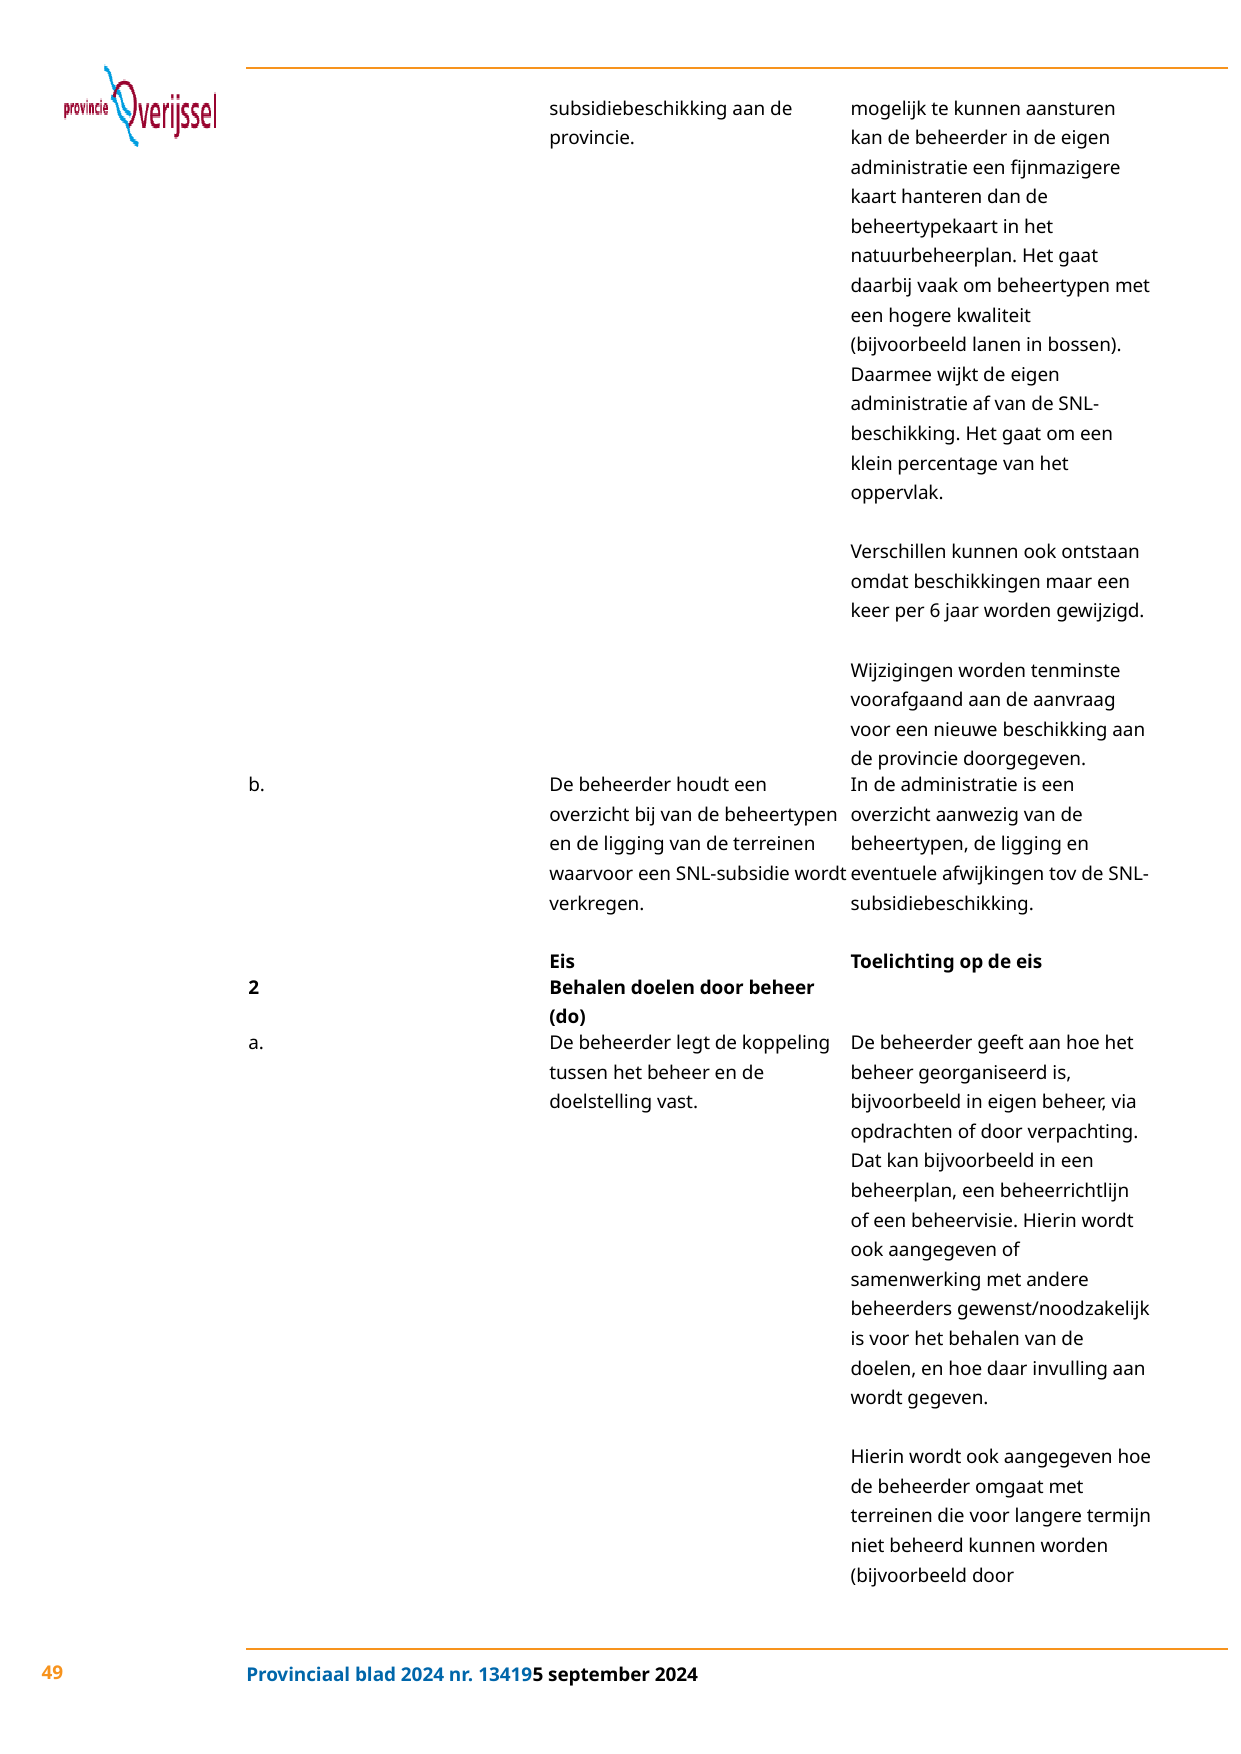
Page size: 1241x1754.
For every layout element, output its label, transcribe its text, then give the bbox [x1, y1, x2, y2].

table_cell [850, 974, 1152, 1029]
table_cell In de administratie is een overzicht aanwezig van de beheertypen, de ligging en eventuele afwijkingen tov de SNL-subsidiebeschikking. [850, 771, 1152, 915]
table_cell subsidiebeschikking aan de provincie. [549, 95, 850, 771]
table_cell De beheerder houdt een overzicht bij van de beheertypen en de ligging van de terreinen waarvoor een SNL-subsidie wordt verkregen. [549, 771, 850, 915]
table_cell 2 [248, 974, 549, 1029]
table_cell Behalen doelen door beheer (do) [549, 974, 850, 1029]
picture [41, 47, 231, 172]
table_header Eis [549, 948, 850, 974]
table_cell mogelijk te kunnen aansturen kan de beheerder in de eigen administratie een fijnmazigere kaart hanteren dan de beheertypekaart in het natuurbeheerplan. Het gaat daarbij vaak om beheertypen met een hogere kwaliteit (bijvoorbeeld lanen in bossen). Daarmee wijkt de eigen administratie af van de SNL-beschikking. Het gaat om een klein percentage van het oppervlak. Verschillen kunnen ook ontstaan omdat beschikkingen maar een keer per 6 jaar worden gewijzigd. Wijzigingen worden tenminste voorafgaand aan de aanvraag voor een nieuwe beschikking aan de provincie doorgegeven. [850, 95, 1152, 771]
table_cell b. [248, 771, 549, 915]
table_header [248, 948, 549, 974]
table_cell De beheerder geeft aan hoe het beheer georganiseerd is, bijvoorbeeld in eigen beheer, via opdrachten of door verpachting. Dat kan bijvoorbeeld in een beheerplan, een beheerrichtlijn of een beheervisie. Hierin wordt ook aangegeven of samenwerking met andere beheerders gewenst/noodzakelijk is voor het behalen van de doelen, en hoe daar invulling aan wordt gegeven. Hierin wordt ook aangegeven hoe de beheerder omgaat met terreinen die voor langere termijn niet beheerd kunnen worden (bijvoorbeeld door [850, 1029, 1152, 1588]
table_cell De beheerder legt de koppeling tussen het beheer en de doelstelling vast. [549, 1029, 850, 1588]
table_cell a. [248, 1029, 549, 1588]
table_cell [248, 95, 549, 771]
table_header Toelichting op de eis [850, 948, 1152, 974]
